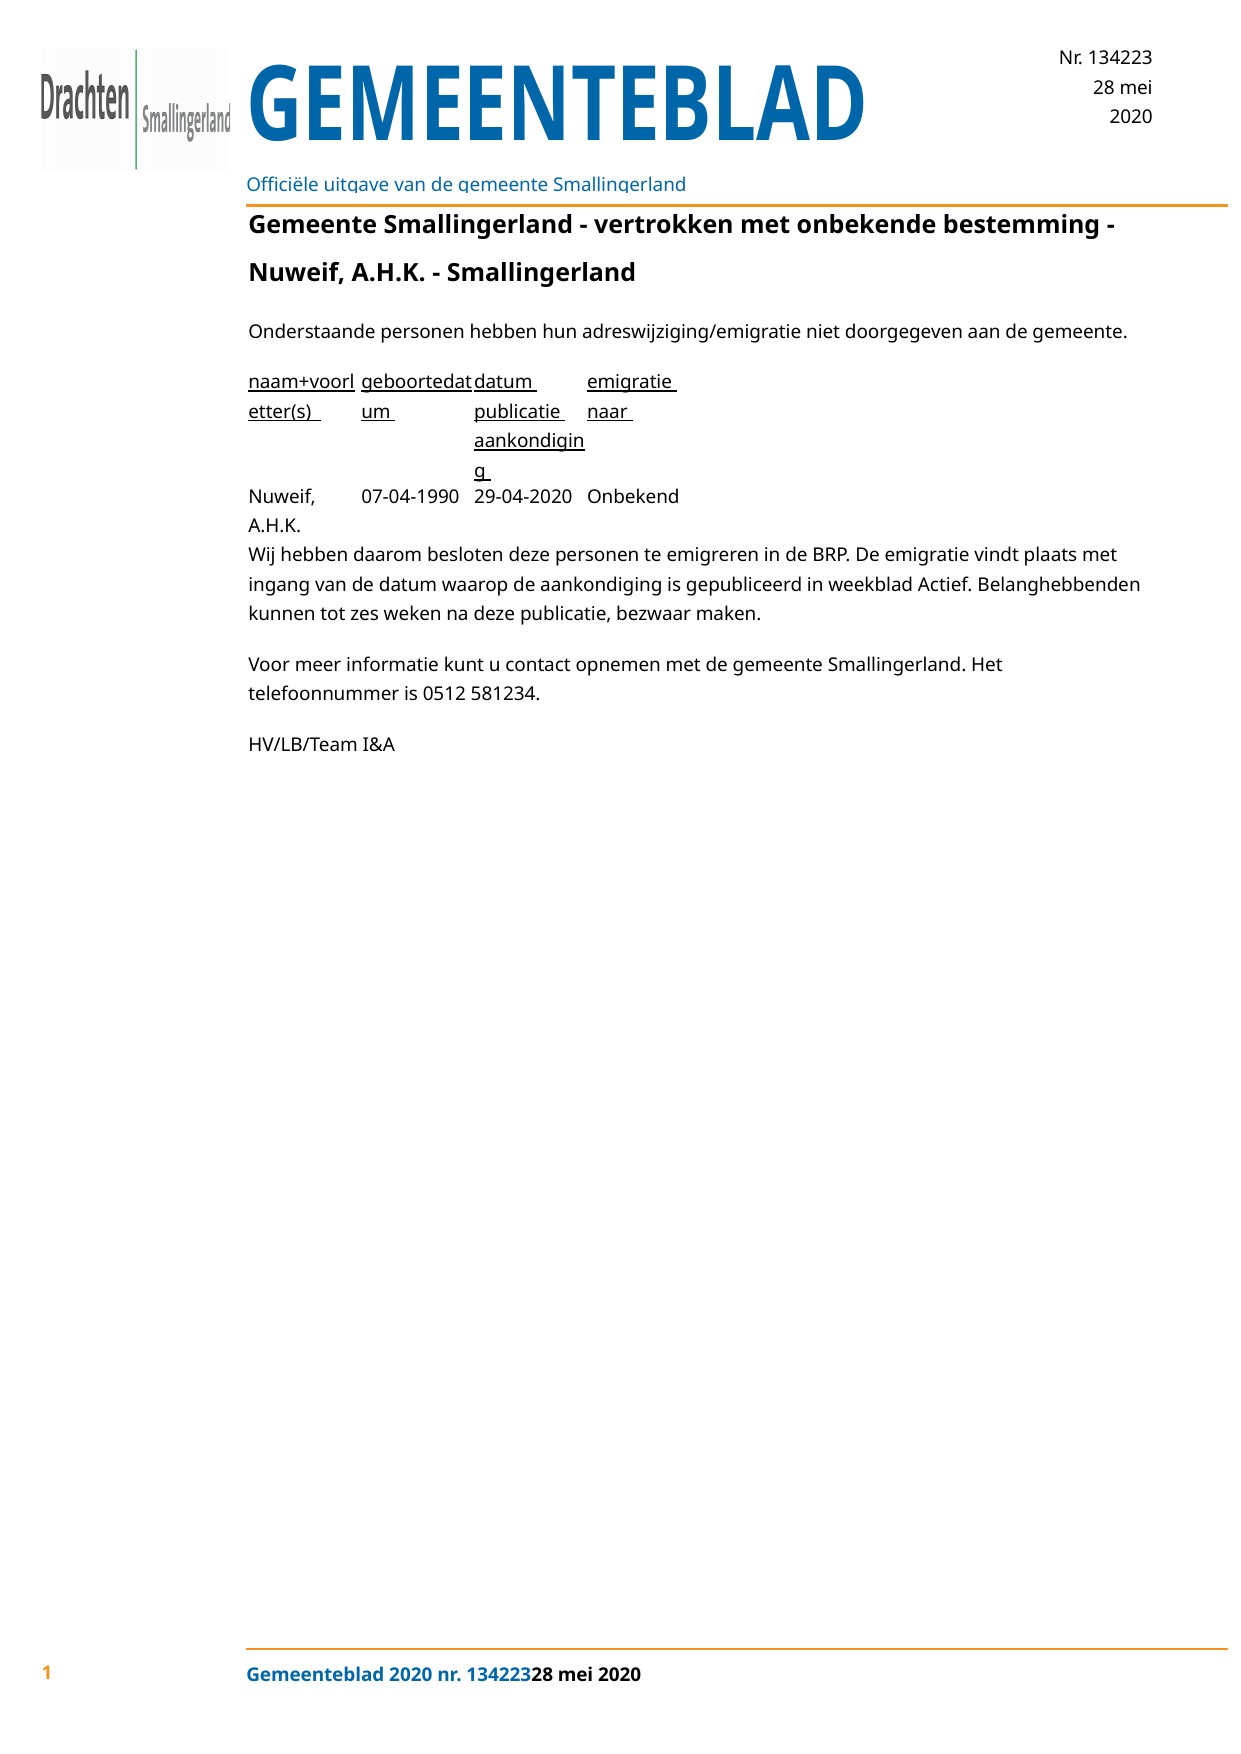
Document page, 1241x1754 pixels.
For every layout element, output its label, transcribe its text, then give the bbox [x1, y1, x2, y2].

table_cell Nuweif, A.H.K. [248, 483, 361, 538]
text Onderstaande personen hebben hun adreswijziging/emigratie niet doorgegeven aan de gemeente. [248, 318, 1152, 344]
text Gemeente Smallingerland - vertrokken met onbekende bestemming - Nuweif, A.H.K. - Smallingerland [248, 207, 1152, 288]
table_header emigratie naar [587, 369, 700, 483]
table_cell 07-04-1990 [361, 483, 474, 538]
text HV/LB/Team I&A [248, 731, 1152, 757]
table_header naam+voorletter(s) [248, 369, 361, 483]
text Wij hebben daarom besloten deze personen te emigreren in de BRP. De emigratie vindt plaats met ingang van de datum waarop de aankondiging is gepubliceerd in weekblad Actief. Belanghebbenden kunnen tot zes weken na deze publicatie, bezwaar maken. [248, 541, 1152, 626]
table_cell 29-04-2020 [474, 483, 587, 538]
picture [41, 47, 231, 172]
table_header geboortedatum [361, 369, 474, 483]
table_header datum publicatie aankondiging [474, 369, 587, 483]
text Voor meer informatie kunt u contact opnemen met de gemeente Smallingerland. Het telefoonnummer is 0512 581234. [248, 651, 1152, 706]
table_cell Onbekend [587, 483, 700, 538]
